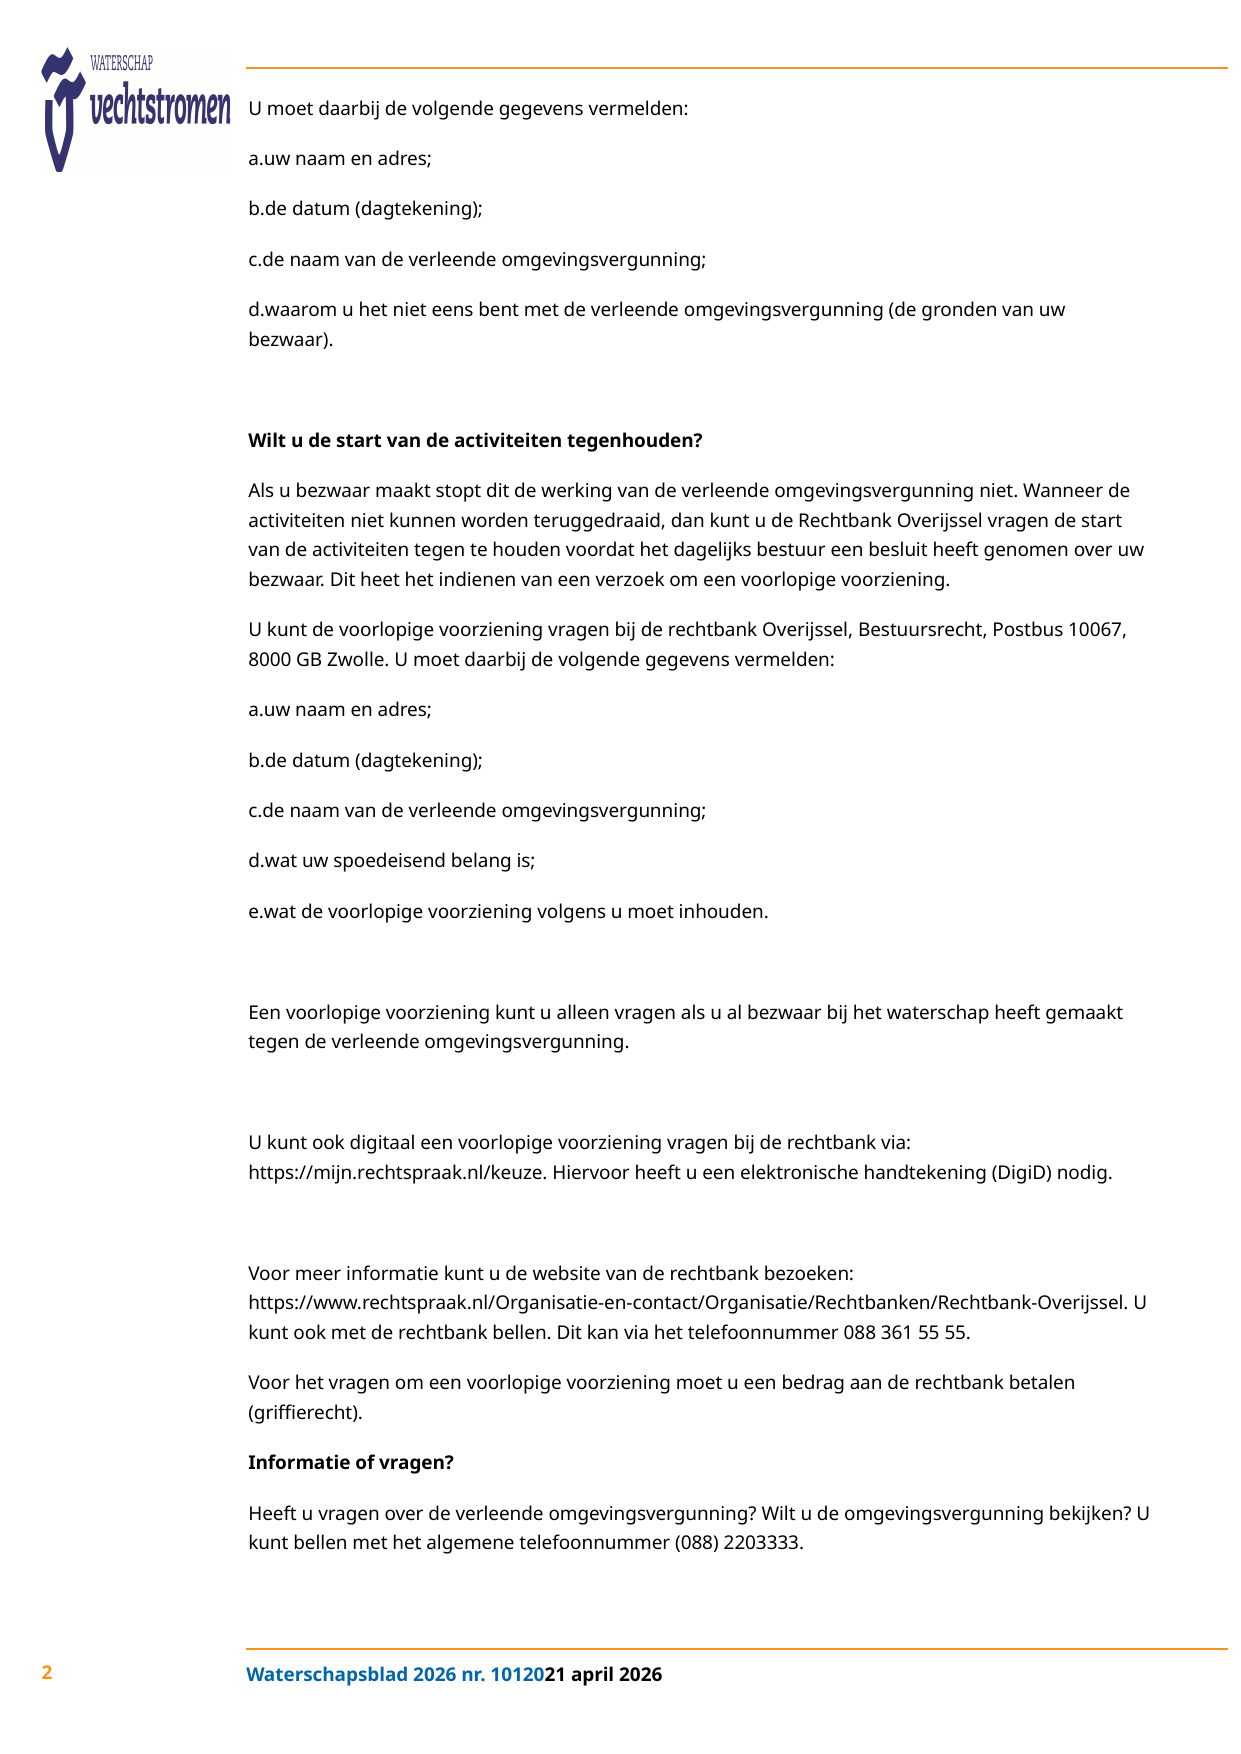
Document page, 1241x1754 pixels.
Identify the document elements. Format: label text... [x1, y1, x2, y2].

text Voor meer informatie kunt u de website van de rechtbank bezoeken: https://www.rechtspraak.nl/Organisatie-en-contact/Organisatie/Rechtbanken/Rechtbank-Overijssel. U kunt ook met de rechtbank bellen. Dit kan via het telefoonnummer 088 361 55 55. [248, 1260, 1152, 1345]
text c.de naam van de verleende omgevingsvergunning; [248, 797, 1152, 823]
text a.uw naam en adres; [248, 145, 1152, 171]
text U kunt ook digitaal een voorlopige voorziening vragen bij de rechtbank via: https://mijn.rechtspraak.nl/keuze. Hiervoor heeft u een elektronische handtekening (DigiD) nodig. [248, 1129, 1152, 1185]
text U moet daarbij de volgende gegevens vermelden: [248, 95, 1152, 121]
text d.wat uw spoedeisend belang is; [248, 848, 1152, 873]
text Een voorlopige voorziening kunt u alleen vragen als u al bezwaar bij het waterschap heeft gemaakt tegen de verleende omgevingsvergunning. [248, 999, 1152, 1054]
text a.uw naam en adres; [248, 696, 1152, 722]
picture [41, 47, 231, 172]
text Als u bezwaar maakt stopt dit de werking van de verleende omgevingsvergunning niet. Wanneer de activiteiten niet kunnen worden teruggedraaid, dan kunt u de Rechtbank Overijssel vragen de start van de activiteiten tegen te houden voordat het dagelijks bestuur een besluit heeft genomen over uw bezwaar. Dit heet het indienen van een verzoek om een voorlopige voorziening. [248, 477, 1152, 592]
text b.de datum (dagtekening); [248, 747, 1152, 773]
text Wilt u de start van de activiteiten tegenhouden? [248, 427, 1152, 453]
text Voor het vragen om een voorlopige voorziening moet u een bedrag aan de rechtbank betalen (griffierecht). [248, 1369, 1152, 1425]
text b.de datum (dagtekening); [248, 196, 1152, 221]
text U kunt de voorlopige voorziening vragen bij de rechtbank Overijssel, Bestuursrecht, Postbus 10067, 8000 GB Zwolle. U moet daarbij de volgende gegevens vermelden: [248, 616, 1152, 672]
text c.de naam van de verleende omgevingsvergunning; [248, 246, 1152, 272]
text Heeft u vragen over de verleende omgevingsvergunning? Wilt u de omgevingsvergunning bekijken? U kunt bellen met het algemene telefoonnummer (088) 2203333. [248, 1500, 1152, 1555]
text e.wat de voorlopige voorziening volgens u moet inhouden. [248, 898, 1152, 924]
text Informatie of vragen? [248, 1449, 1152, 1475]
text d.waarom u het niet eens bent met de verleende omgevingsvergunning (de gronden van uw bezwaar). [248, 296, 1152, 352]
